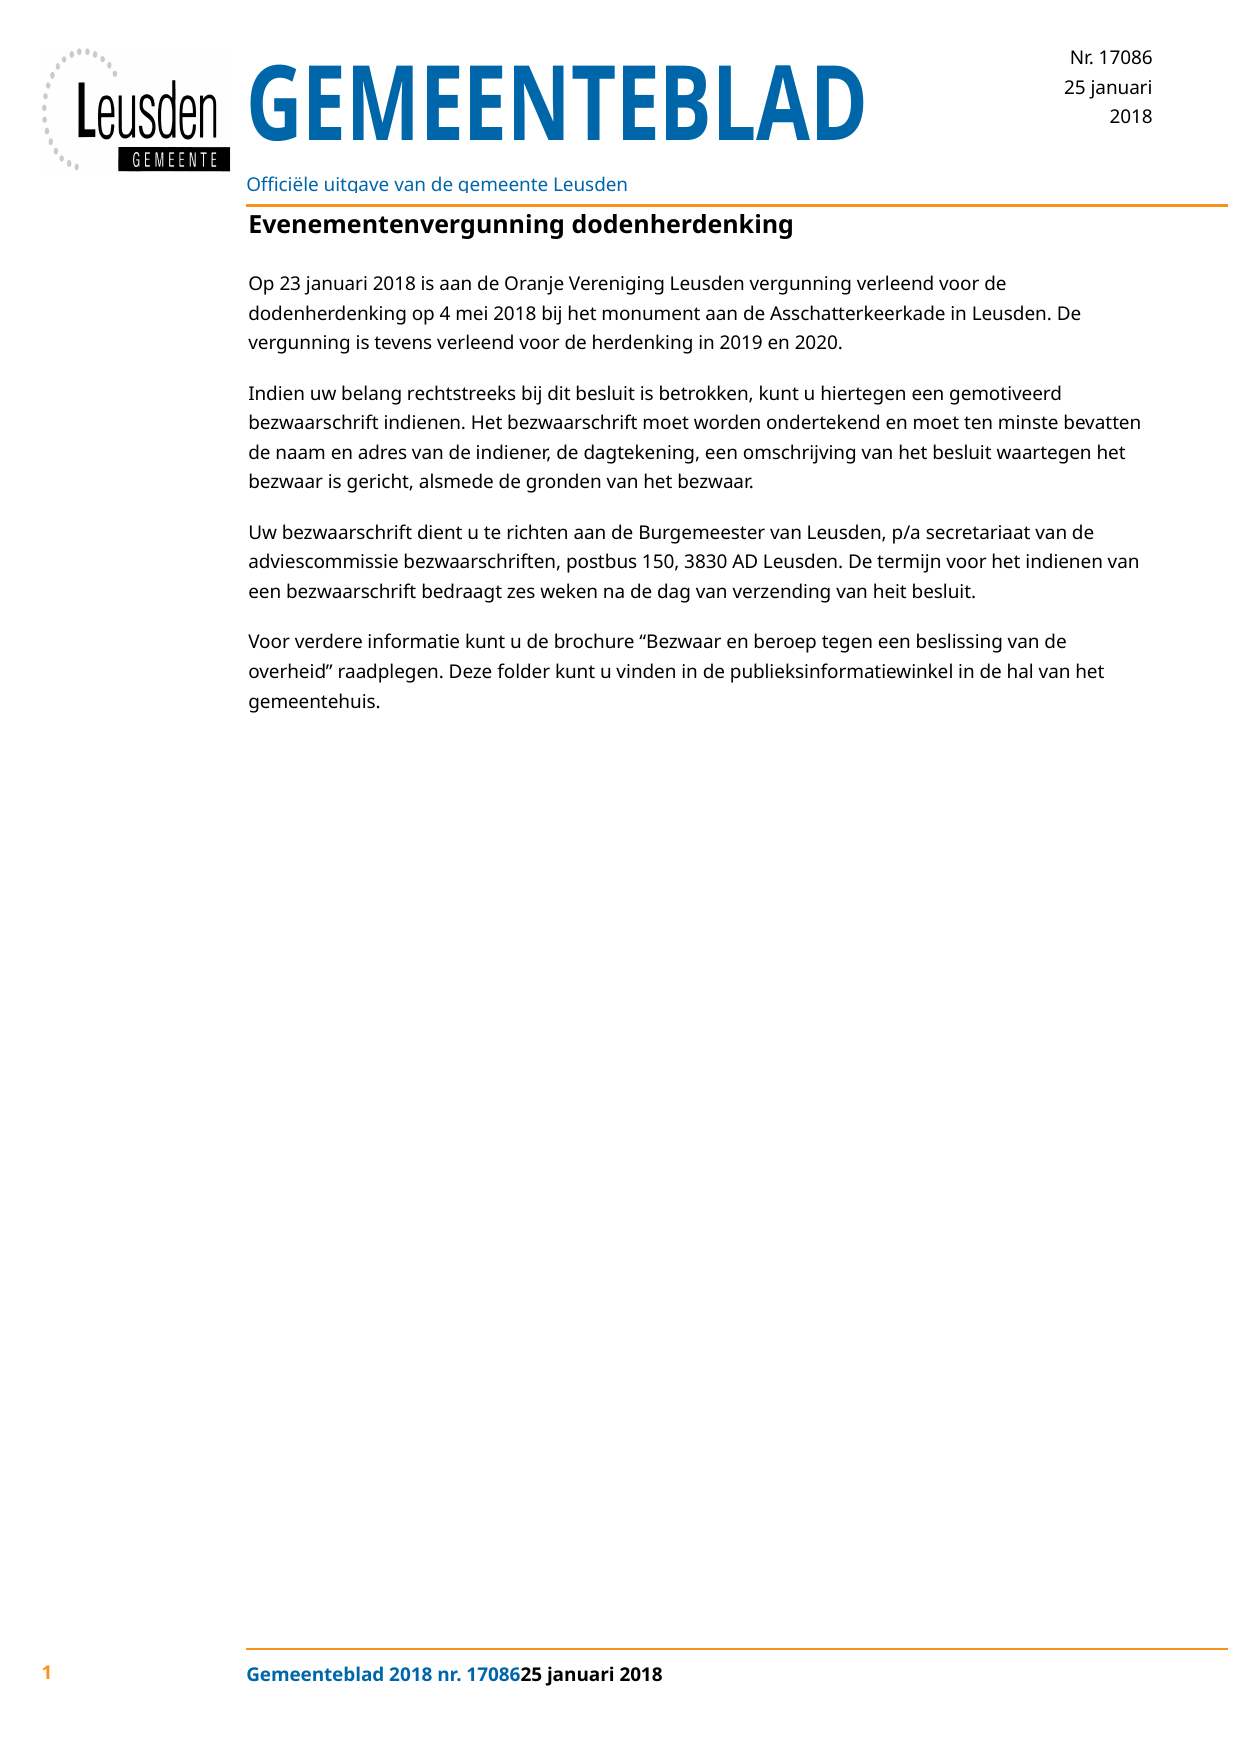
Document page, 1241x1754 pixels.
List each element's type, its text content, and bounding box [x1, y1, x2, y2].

text Voor verdere informatie kunt u de brochure “Bezwaar en beroep tegen een beslissing van de overheid” raadplegen. Deze folder kunt u vinden in de publieksinformatiewinkel in de hal van het gemeentehuis. [248, 629, 1152, 713]
text Evenementenvergunning dodenherdenking [248, 207, 1152, 241]
picture [41, 47, 231, 172]
text Uw bezwaarschrift dient u te richten aan de Burgemeester van Leusden, p/a secretariaat van de adviescommissie bezwaarschriften, postbus 150, 3830 AD Leusden. De termijn voor het indienen van een bezwaarschrift bedraagt zes weken na de dag van verzending van heit besluit. [248, 519, 1152, 604]
text Indien uw belang rechtstreeks bij dit besluit is betrokken, kunt u hiertegen een gemotiveerd bezwaarschrift indienen. Het bezwaarschrift moet worden ondertekend en moet ten minste bevatten de naam en adres van de indiener, de dagtekening, een omschrijving van het besluit waartegen het bezwaar is gericht, alsmede de gronden van het bezwaar. [248, 380, 1152, 494]
text Op 23 januari 2018 is aan de Oranje Vereniging Leusden vergunning verleend voor de dodenherdenking op 4 mei 2018 bij het monument aan de Asschatterkeerkade in Leusden. De vergunning is tevens verleend voor de herdenking in 2019 en 2020. [248, 270, 1152, 355]
